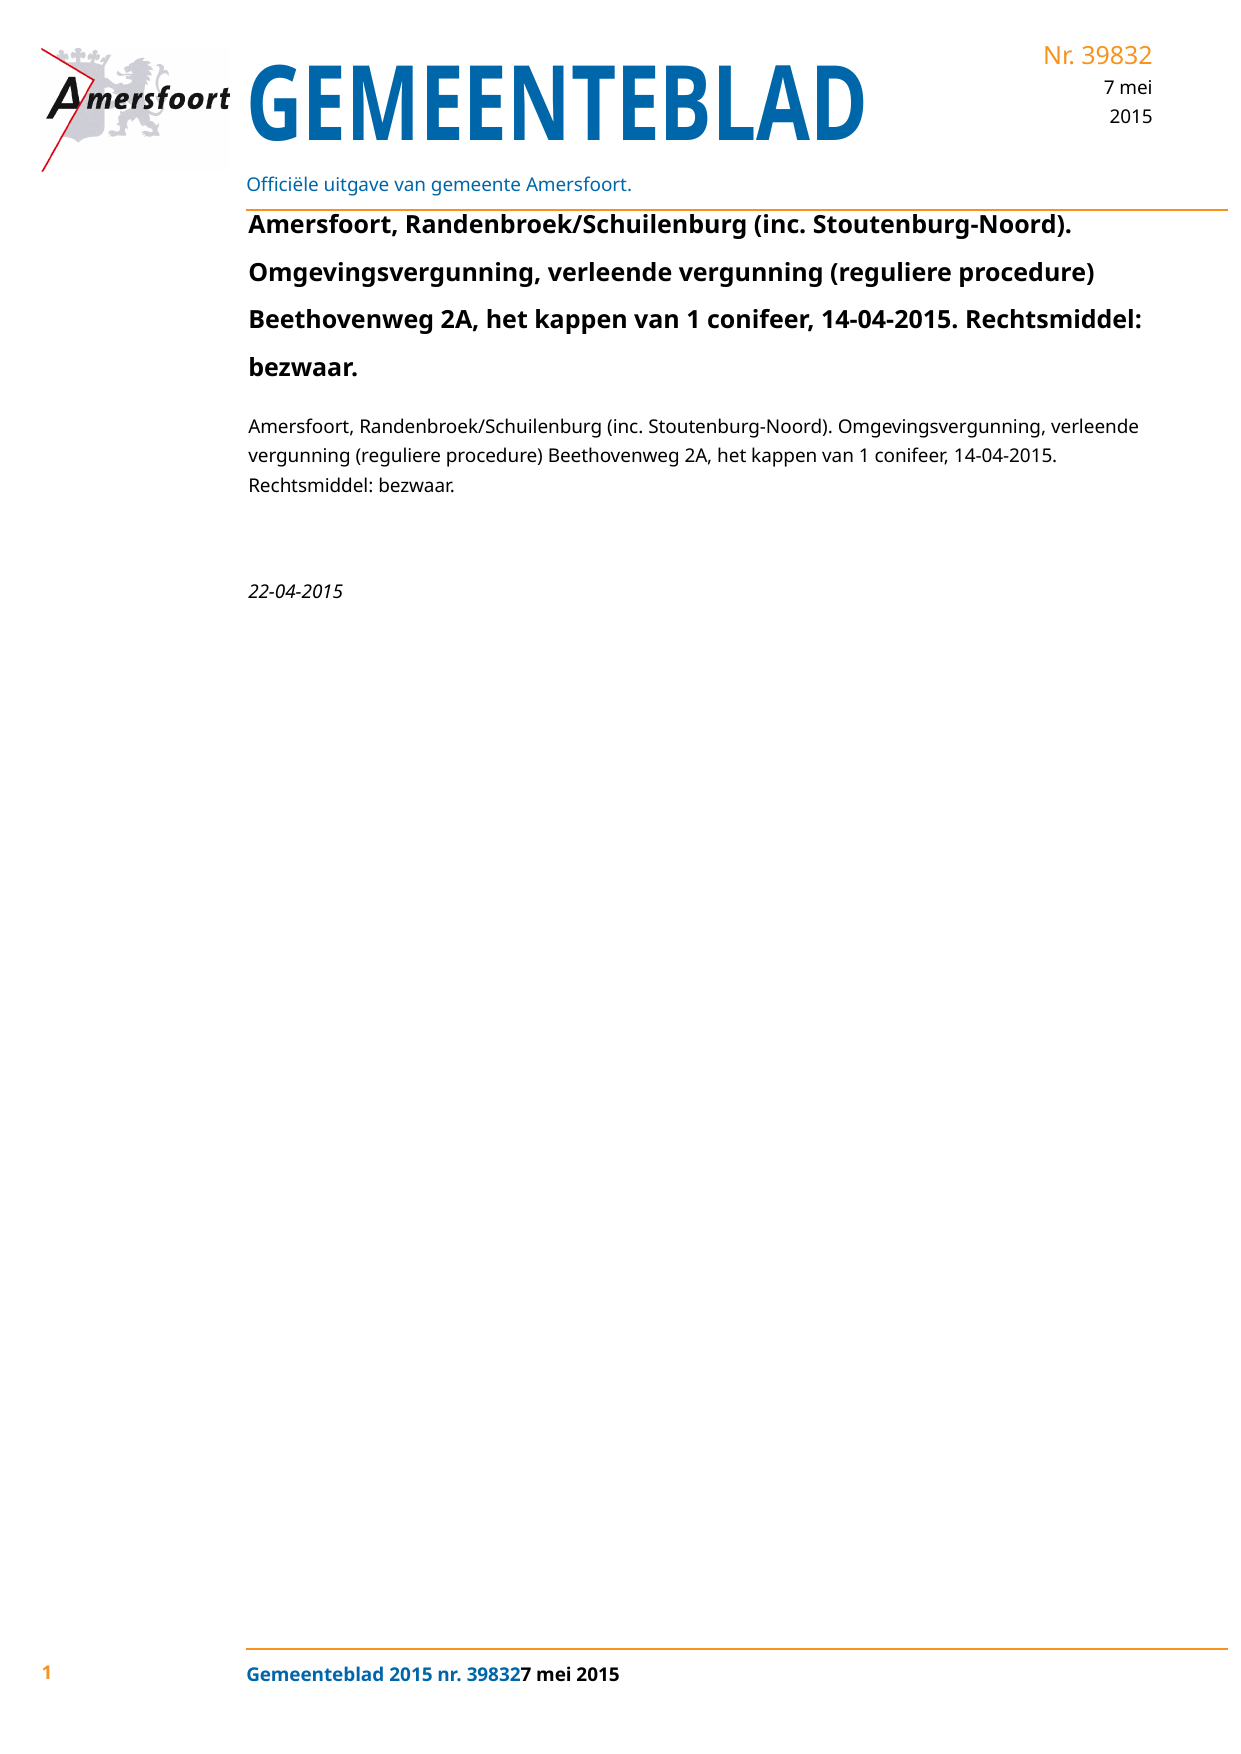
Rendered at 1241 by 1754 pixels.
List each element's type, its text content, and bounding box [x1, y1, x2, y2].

picture [41, 47, 231, 172]
text Amersfoort, Randenbroek/Schuilenburg (inc. Stoutenburg-Noord). Omgevingsvergunning, verleende vergunning (reguliere procedure) Beethovenweg 2A, het kappen van 1 conifeer, 14-04-2015. Rechtsmiddel: bezwaar. [248, 413, 1152, 498]
text 22-04-2015 [248, 578, 1152, 604]
text Amersfoort, Randenbroek/Schuilenburg (inc. Stoutenburg-Noord). Omgevingsvergunning, verleende vergunning (reguliere procedure) Beethovenweg 2A, het kappen van 1 conifeer, 14-04-2015. Rechtsmiddel: bezwaar. [248, 211, 1152, 384]
